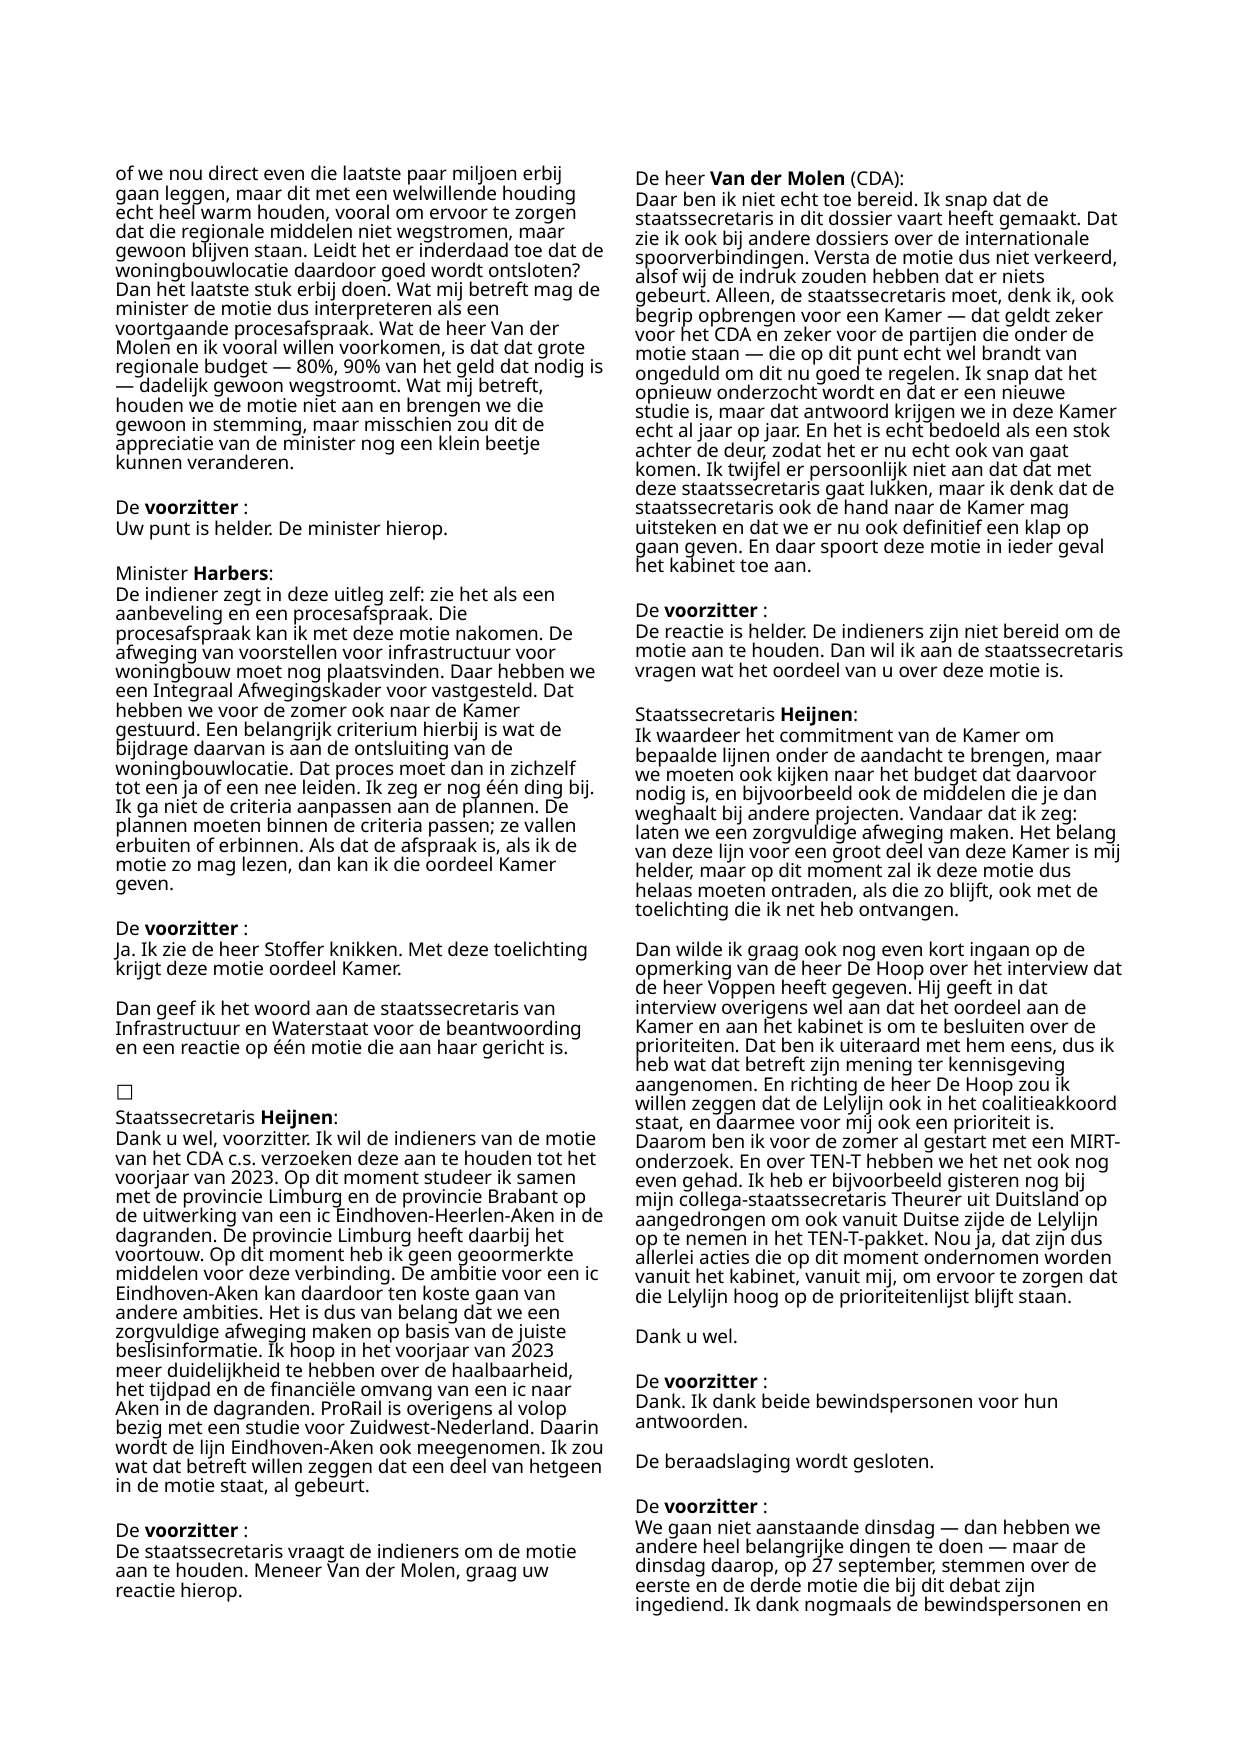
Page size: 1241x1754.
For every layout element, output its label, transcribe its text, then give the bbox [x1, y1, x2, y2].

text Ja. Ik zie de heer Stoffer knikken. Met deze toelichting krijgt deze motie oordeel Kamer. [115, 941, 605, 979]
text Minister Harbers: [115, 560, 605, 586]
text Uw punt is helder. De minister hierop. [115, 520, 605, 539]
text Dan geef ik het woord aan de staatssecretaris van Infrastructuur en Waterstaat voor de beantwoording en een reactie op één motie die aan haar gericht is. [115, 1000, 605, 1058]
text De beraadslaging wordt gesloten. [635, 1453, 1125, 1472]
text De reactie is helder. De indieners zijn niet bereid om de motie aan te houden. Dan wil ik aan de staatssecretaris vragen wat het oordeel van u over deze motie is. [635, 623, 1125, 681]
text De indiener zegt in deze uitleg zelf: zie het als een aanbeveling en een procesafspraak. Die procesafspraak kan ik met deze motie nakomen. De afweging van voorstellen voor infrastructuur voor woningbouw moet nog plaatsvinden. Daar hebben we een Integraal Afwegingskader voor vastgesteld. Dat hebben we voor de zomer ook naar de Kamer gestuurd. Een belangrijk criterium hierbij is wat de bijdrage daarvan is aan de ontsluiting van de woningbouwlocatie. Dat proces moet dan in zichzelf tot een ja of een nee leiden. Ik zeg er nog één ding bij. Ik ga niet de criteria aanpassen aan de plannen. De plannen moeten binnen de criteria passen; ze vallen erbuiten of erbinnen. Als dat de afspraak is, als ik de motie zo mag lezen, dan kan ik die oordeel Kamer geven. [115, 586, 605, 894]
text De voorzitter : [115, 1517, 605, 1543]
text De heer Van der Molen (CDA): [635, 165, 1125, 191]
text Dank. Ik dank beide bewindspersonen voor hun antwoorden. [635, 1393, 1125, 1432]
text Dank u wel, voorzitter. Ik wil de indieners van de motie van het CDA c.s. verzoeken deze aan te houden tot het voorjaar van 2023. Op dit moment studeer ik samen met de provincie Limburg en de provincie Brabant op de uitwerking van een ic Eindhoven-Heerlen-Aken in de dagranden. De provincie Limburg heeft daarbij het voortouw. Op dit moment heb ik geen geoormerkte middelen voor deze verbinding. De ambitie voor een ic Eindhoven-Aken kan daardoor ten koste gaan van andere ambities. Het is dus van belang dat we een zorgvuldige afweging maken op basis van de juiste beslisinformatie. Ik hoop in het voorjaar van 2023 meer duidelijkheid te hebben over de haalbaarheid, het tijdpad en de financiële omvang van een ic naar Aken in de dagranden. ProRail is overigens al volop bezig met een studie voor Zuidwest-Nederland. Daarin wordt de lijn Eindhoven-Aken ook meegenomen. Ik zou wat dat betreft willen zeggen dat een deel van hetgeen in de motie staat, al gebeurt. [115, 1130, 605, 1496]
text De voorzitter : [115, 494, 605, 520]
text Staatssecretaris Heijnen: [635, 702, 1125, 727]
text De voorzitter : [635, 597, 1125, 623]
text Ik waardeer het commitment van de Kamer om bepaalde lijnen onder de aandacht te brengen, maar we moeten ook kijken naar het budget dat daarvoor nodig is, en bijvoorbeeld ook de middelen die je dan weghaalt bij andere projecten. Vandaar dat ik zeg: laten we een zorgvuldige afweging maken. Het belang van deze lijn voor een groot deel van deze Kamer is mij helder, maar op dit moment zal ik deze motie dus helaas moeten ontraden, als die zo blijft, ook met de toelichting die ik net heb ontvangen. [635, 727, 1125, 920]
text De voorzitter : [115, 915, 605, 941]
text ⬜ [115, 1079, 605, 1104]
text Staatssecretaris Heijnen: [115, 1104, 605, 1130]
text De staatssecretaris vraagt de indieners om de motie aan te houden. Meneer Van der Molen, graag uw reactie hierop. [115, 1543, 605, 1601]
text We gaan niet aanstaande dinsdag — dan hebben we andere heel belangrijke dingen te doen — maar de dinsdag daarop, op 27 september, stemmen over de eerste en de derde motie die bij dit debat zijn ingediend. Ik dank nogmaals de bewindspersonen en [635, 1519, 1125, 1615]
text of we nou direct even die laatste paar miljoen erbij gaan leggen, maar dit met een welwillende houding echt heel warm houden, vooral om ervoor te zorgen dat die regionale middelen niet wegstromen, maar gewoon blijven staan. Leidt het er inderdaad toe dat de woningbouwlocatie daardoor goed wordt ontsloten? Dan het laatste stuk erbij doen. Wat mij betreft mag de minister de motie dus interpreteren als een voortgaande procesafspraak. Wat de heer Van der Molen en ik vooral willen voorkomen, is dat dat grote regionale budget — 80%, 90% van het geld dat nodig is — dadelijk gewoon wegstroomt. Wat mij betreft, houden we de motie niet aan en brengen we die gewoon in stemming, maar misschien zou dit de appreciatie van de minister nog een klein beetje kunnen veranderen. [115, 165, 605, 474]
text De voorzitter : [635, 1368, 1125, 1393]
text Dank u wel. [635, 1328, 1125, 1347]
text De voorzitter : [635, 1493, 1125, 1519]
text Daar ben ik niet echt toe bereid. Ik snap dat de staatssecretaris in dit dossier vaart heeft gemaakt. Dat zie ik ook bij andere dossiers over de internationale spoorverbindingen. Versta de motie dus niet verkeerd, alsof wij de indruk zouden hebben dat er niets gebeurt. Alleen, de staatssecretaris moet, denk ik, ook begrip opbrengen voor een Kamer — dat geldt zeker voor het CDA en zeker voor de partijen die onder de motie staan — die op dit punt echt wel brandt van ongeduld om dit nu goed te regelen. Ik snap dat het opnieuw onderzocht wordt en dat er een nieuwe studie is, maar dat antwoord krijgen we in deze Kamer echt al jaar op jaar. En het is echt bedoeld als een stok achter de deur, zodat het er nu echt ook van gaat komen. Ik twijfel er persoonlijk niet aan dat dat met deze staatssecretaris gaat lukken, maar ik denk dat de staatssecretaris ook de hand naar de Kamer mag uitsteken en dat we er nu ook definitief een klap op gaan geven. En daar spoort deze motie in ieder geval het kabinet toe aan. [635, 191, 1125, 576]
text Dan wilde ik graag ook nog even kort ingaan op de opmerking van de heer De Hoop over het interview dat de heer Voppen heeft gegeven. Hij geeft in dat interview overigens wel aan dat het oordeel aan de Kamer en aan het kabinet is om te besluiten over de prioriteiten. Dat ben ik uiteraard met hem eens, dus ik heb wat dat betreft zijn mening ter kennisgeving aangenomen. En richting de heer De Hoop zou ik willen zeggen dat de Lelylijn ook in het coalitieakkoord staat, en daarmee voor mij ook een prioriteit is. Daarom ben ik voor de zomer al gestart met een MIRT-onderzoek. En over TEN-T hebben we het net ook nog even gehad. Ik heb er bijvoorbeeld gisteren nog bij mijn collega-staatssecretaris Theurer uit Duitsland op aangedrongen om ook vanuit Duitse zijde de Lelylijn op te nemen in het TEN-T-pakket. Nou ja, dat zijn dus allerlei acties die op dit moment ondernomen worden vanuit het kabinet, vanuit mij, om ervoor te zorgen dat die Lelylijn hoog op de prioriteitenlijst blijft staan. [635, 941, 1125, 1307]
